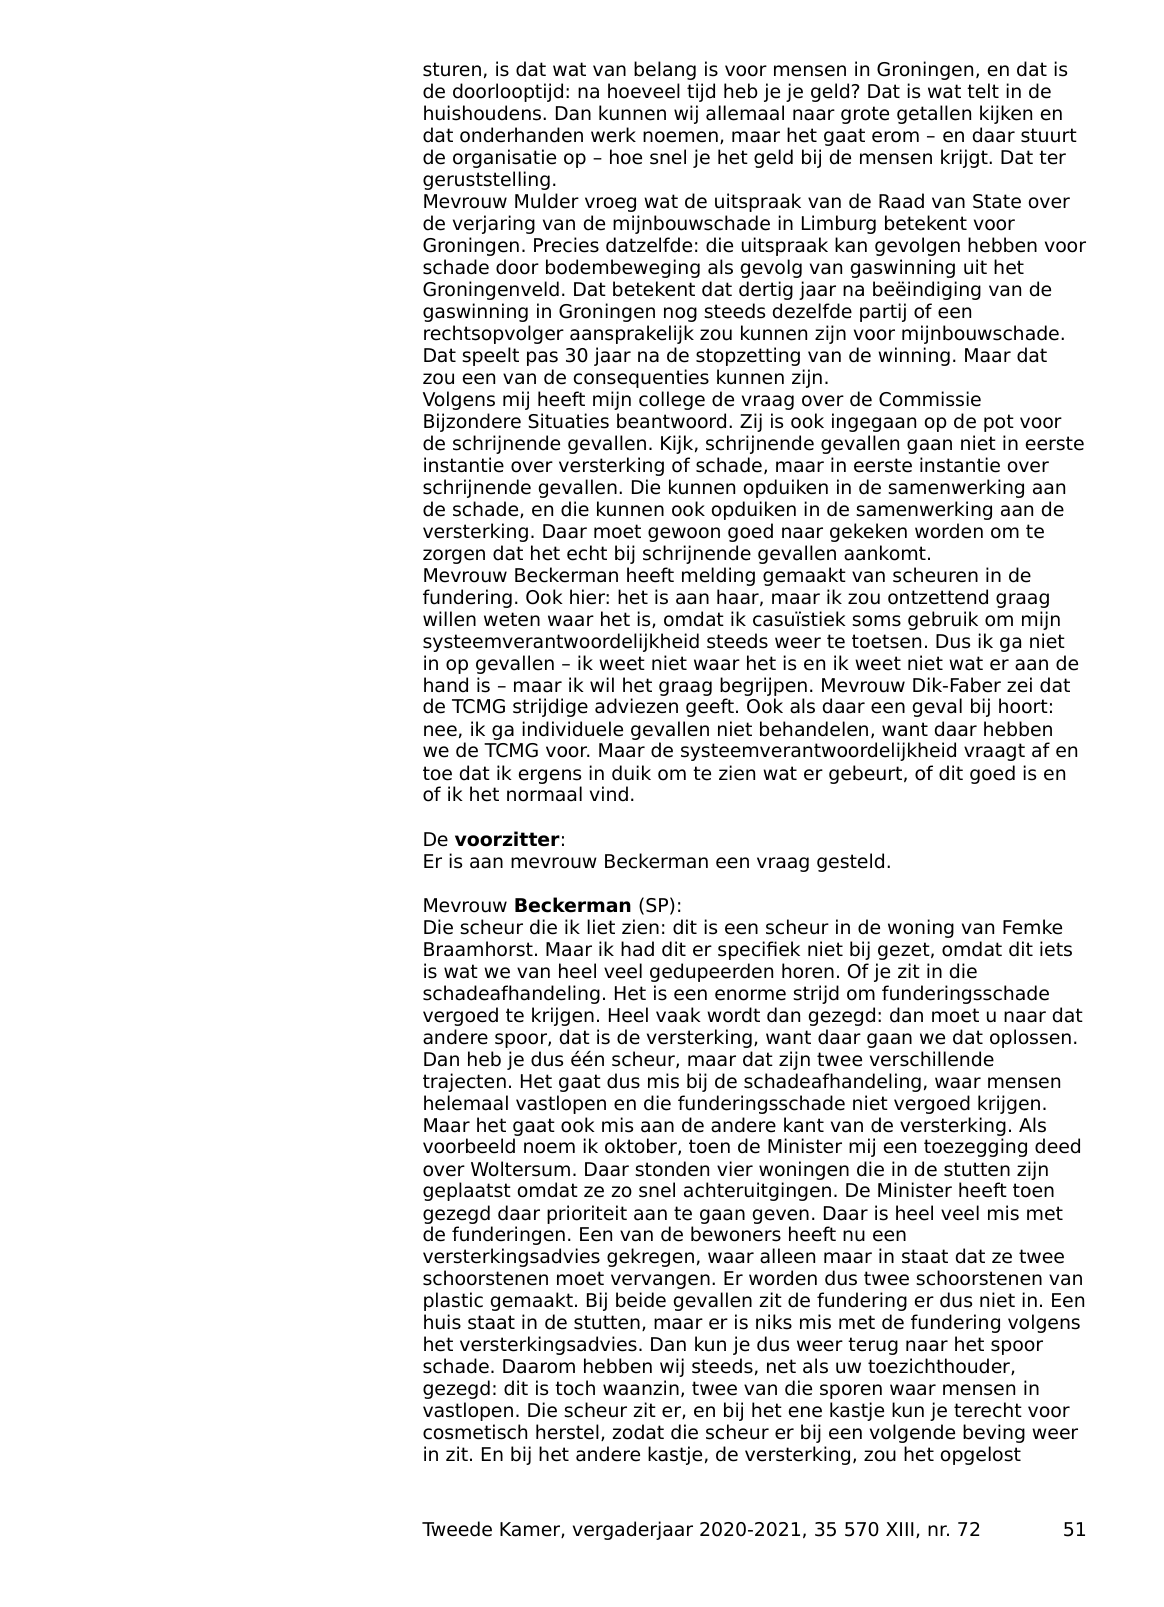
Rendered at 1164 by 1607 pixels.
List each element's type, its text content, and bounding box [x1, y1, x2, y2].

text Die scheur die ik liet zien: dit is een scheur in de woning van Femke Braamhorst. Maar ik had dit er specifiek niet bij gezet, omdat dit iets is wat we van heel veel gedupeerden horen. Of je zit in die schadeafhandeling. Het is een enorme strijd om funderingsschade vergoed te krijgen. Heel vaak wordt dan gezegd: dan moet u naar dat andere spoor, dat is de versterking, want daar gaan we dat oplossen. Dan heb je dus één scheur, maar dat zijn twee verschillende trajecten. Het gaat dus mis bij de schadeafhandeling, waar mensen helemaal vastlopen en die funderingsschade niet vergoed krijgen. [422, 917, 1087, 1114]
text Mevrouw Mulder vroeg wat de uitspraak van de Raad van State over de verjaring van de mijnbouwschade in Limburg betekent voor Groningen. Precies datzelfde: die uitspraak kan gevolgen hebben voor schade door bodembeweging als gevolg van gaswinning uit het Groningenveld. Dat betekent dat dertig jaar na beëindiging van de gaswinning in Groningen nog steeds dezelfde partij of een rechtsopvolger aansprakelijk zou kunnen zijn voor mijnbouwschade. Dat speelt pas 30 jaar na de stopzetting van de winning. Maar dat zou een van de consequenties kunnen zijn. [422, 191, 1087, 389]
text sturen, is dat wat van belang is voor mensen in Groningen, en dat is de doorlooptijd: na hoeveel tijd heb je je geld? Dat is wat telt in de huishoudens. Dan kunnen wij allemaal naar grote getallen kijken en dat onderhanden werk noemen, maar het gaat erom – en daar stuurt de organisatie op – hoe snel je het geld bij de mensen krijgt. Dat ter geruststelling. [422, 59, 1087, 191]
text Volgens mij heeft mijn college de vraag over de Commissie Bijzondere Situaties beantwoord. Zij is ook ingegaan op de pot voor de schrijnende gevallen. Kijk, schrijnende gevallen gaan niet in eerste instantie over versterking of schade, maar in eerste instantie over schrijnende gevallen. Die kunnen opduiken in de samenwerking aan de schade, en die kunnen ook opduiken in de samenwerking aan de versterking. Daar moet gewoon goed naar gekeken worden om te zorgen dat het echt bij schrijnende gevallen aankomt. [422, 389, 1087, 564]
text Er is aan mevrouw Beckerman een vraag gesteld. [422, 851, 1087, 872]
text Maar het gaat ook mis aan de andere kant van de versterking. Als voorbeeld noem ik oktober, toen de Minister mij een toezegging deed over Woltersum. Daar stonden vier woningen die in de stutten zijn geplaatst omdat ze zo snel achteruitgingen. De Minister heeft toen gezegd daar prioriteit aan te gaan geven. Daar is heel veel mis met de funderingen. Een van de bewoners heeft nu een versterkingsadvies gekregen, waar alleen maar in staat dat ze twee schoorstenen moet vervangen. Er worden dus twee schoorstenen van plastic gemaakt. Bij beide gevallen zit de fundering er dus niet in. Een huis staat in de stutten, maar er is niks mis met de fundering volgens het versterkingsadvies. Dan kun je dus weer terug naar het spoor schade. Daarom hebben wij steeds, net als uw toezichthouder, gezegd: dit is toch waanzin, twee van die sporen waar mensen in vastlopen. Die scheur zit er, en bij het ene kastje kun je terecht voor cosmetisch herstel, zodat die scheur er bij een volgende beving weer in zit. En bij het andere kastje, de versterking, zou het opgelost [422, 1114, 1087, 1466]
text De voorzitter: [422, 828, 1087, 851]
text Mevrouw Beckerman heeft melding gemaakt van scheuren in de fundering. Ook hier: het is aan haar, maar ik zou ontzettend graag willen weten waar het is, omdat ik casuïstiek soms gebruik om mijn systeemverantwoordelijkheid steeds weer te toetsen. Dus ik ga niet in op gevallen – ik weet niet waar het is en ik weet niet wat er aan de hand is – maar ik wil het graag begrijpen. Mevrouw Dik-Faber zei dat de TCMG strijdige adviezen geeft. Ook als daar een geval bij hoort: nee, ik ga individuele gevallen niet behandelen, want daar hebben we de TCMG voor. Maar de systeemverantwoordelijkheid vraagt af en toe dat ik ergens in duik om te zien wat er gebeurt, of dit goed is en of ik het normaal vind. [422, 564, 1087, 806]
text Mevrouw Beckerman (SP): [422, 895, 1087, 917]
